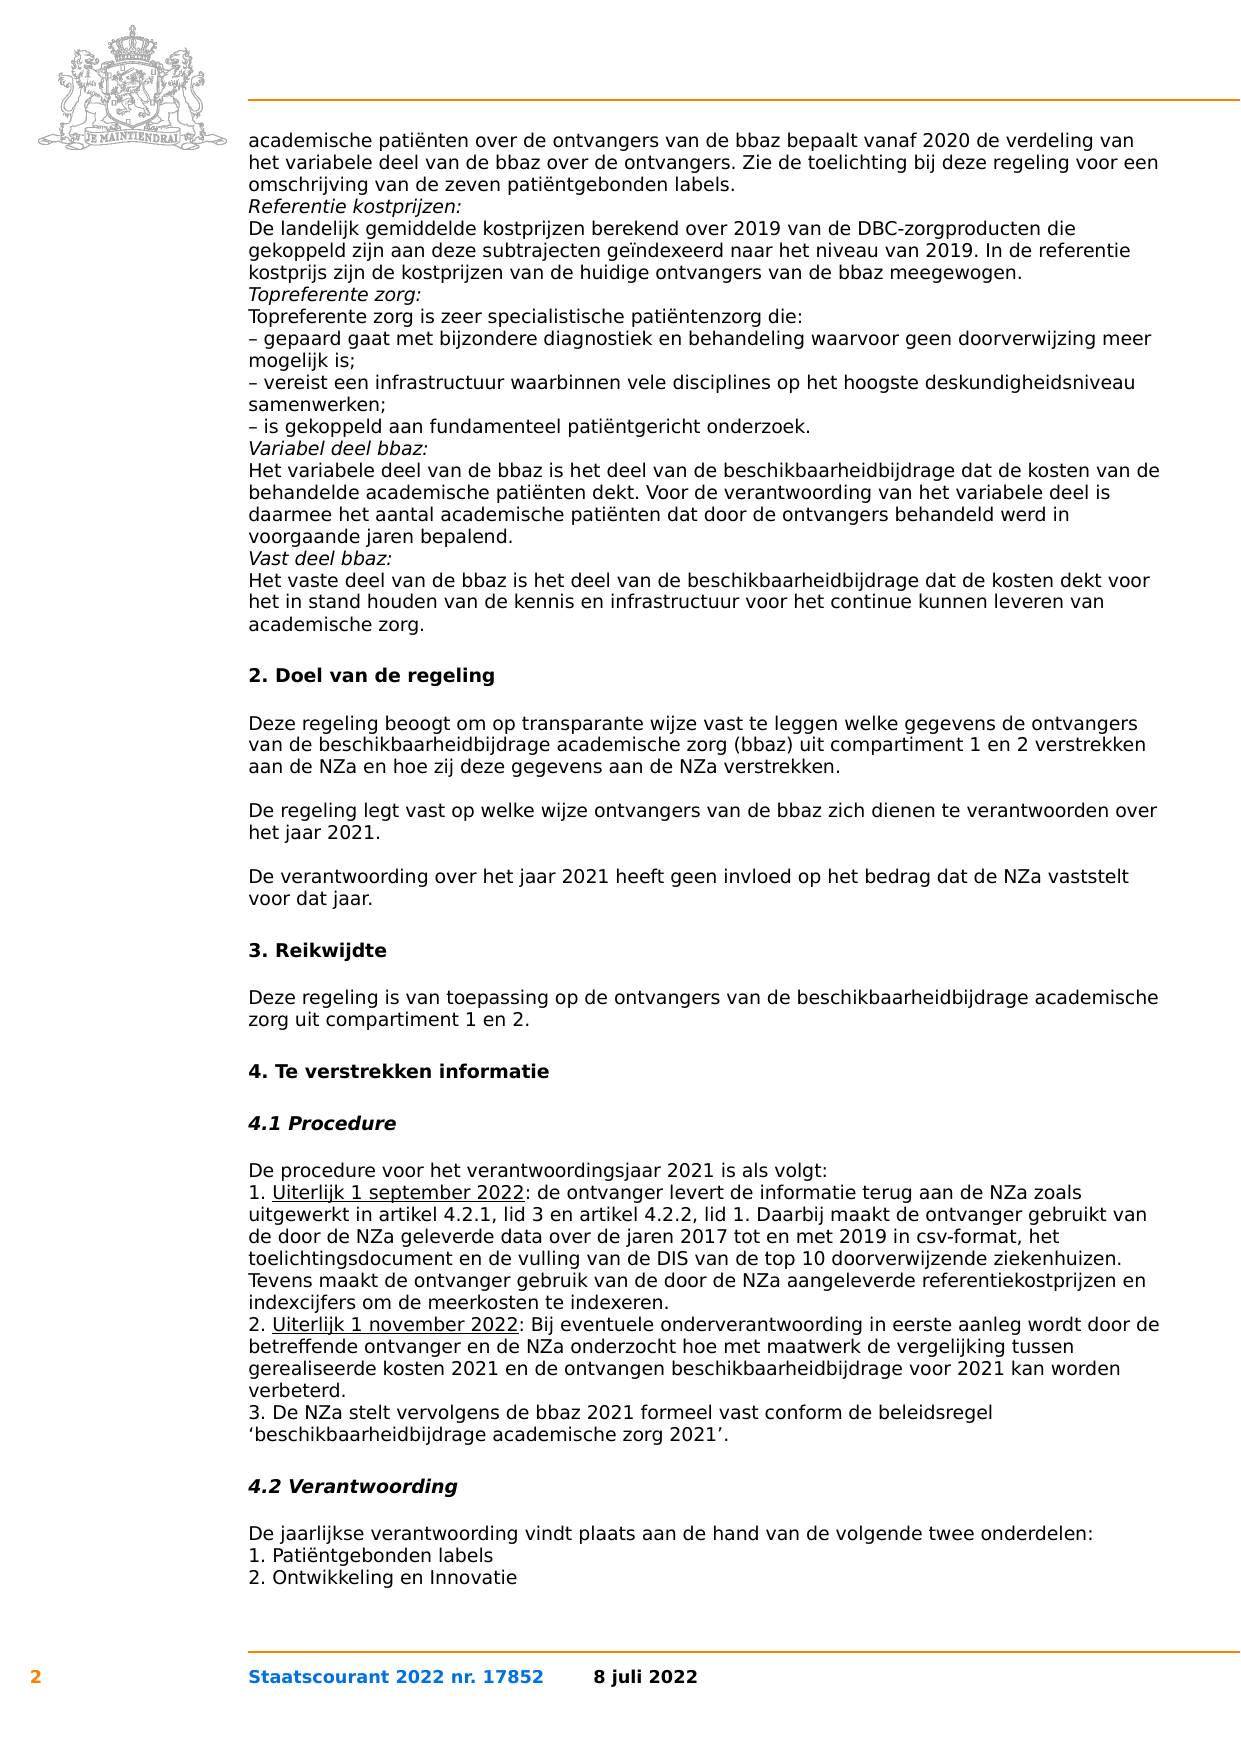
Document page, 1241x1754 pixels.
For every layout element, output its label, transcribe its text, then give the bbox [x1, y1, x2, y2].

text 1. Uiterlijk 1 september 2022: de ontvanger levert de informatie terug aan de NZa zoals uitgewerkt in artikel 4.2.1, lid 3 en artikel 4.2.2, lid 1. Daarbij maakt de ontvanger gebruikt van de door de NZa geleverde data over de jaren 2017 tot en met 2019 in csv-format, het toelichtingsdocument en de vulling van de DIS van de top 10 doorverwijzende ziekenhuizen. Tevens maakt de ontvanger gebruik van de door de NZa aangeleverde referentiekostprijzen en indexcijfers om de meerkosten te indexeren. [248, 1182, 1163, 1314]
text Referentie kostprijzen: [248, 196, 1163, 218]
text Topreferente zorg is zeer specialistische patiëntenzorg die: [248, 306, 1163, 328]
text – vereist een infrastructuur waarbinnen vele disciplines op het hoogste deskundigheidsniveau samenwerken; [248, 372, 1163, 416]
subtitle 4.1 Procedure [248, 1113, 1163, 1135]
text Deze regeling is van toepassing op de ontvangers van de beschikbaarheidbijdrage academische zorg uit compartiment 1 en 2. [248, 987, 1163, 1031]
text 3. De NZa stelt vervolgens de bbaz 2021 formeel vast conform de beleidsregel ‘beschikbaarheidbijdrage academische zorg 2021’. [248, 1402, 1163, 1446]
text Het variabele deel van de bbaz is het deel van de beschikbaarheidbijdrage dat de kosten van de behandelde academische patiënten dekt. Voor de verantwoording van het variabele deel is daarmee het aantal academische patiënten dat door de ontvangers behandeld werd in voorgaande jaren bepalend. [248, 459, 1163, 547]
text academische patiënten over de ontvangers van de bbaz bepaalt vanaf 2020 de verdeling van het variabele deel van de bbaz over de ontvangers. Zie de toelichting bij deze regeling voor een omschrijving van de zeven patiëntgebonden labels. [248, 130, 1163, 196]
text 1. Patiëntgebonden labels [248, 1544, 1163, 1567]
subtitle 2. Doel van de regeling [248, 665, 1163, 687]
text De verantwoording over het jaar 2021 heeft geen invloed op het bedrag dat de NZa vaststelt voor dat jaar. [248, 866, 1163, 910]
subtitle 4.2 Verantwoording [248, 1476, 1163, 1498]
text Vast deel bbaz: [248, 547, 1163, 569]
text Variabel deel bbaz: [248, 438, 1163, 459]
subtitle 3. Reikwijdte [248, 940, 1163, 962]
text De landelijk gemiddelde kostprijzen berekend over 2019 van de DBC-zorgproducten die gekoppeld zijn aan deze subtrajecten geïndexeerd naar het niveau van 2019. In de referentie kostprijs zijn de kostprijzen van de huidige ontvangers van de bbaz meegewogen. [248, 218, 1163, 284]
text Deze regeling beoogt om op transparante wijze vast te leggen welke gegevens de ontvangers van de beschikbaarheidbijdrage academische zorg (bbaz) uit compartiment 1 en 2 verstrekken aan de NZa en hoe zij deze gegevens aan de NZa verstrekken. [248, 712, 1163, 778]
text Het vaste deel van de bbaz is het deel van de beschikbaarheidbijdrage dat de kosten dekt voor het in stand houden van de kennis en infrastructuur voor het continue kunnen leveren van academische zorg. [248, 569, 1163, 635]
text 2. Uiterlijk 1 november 2022: Bij eventuele onderverantwoording in eerste aanleg wordt door de betreffende ontvanger en de NZa onderzocht hoe met maatwerk de vergelijking tussen gerealiseerde kosten 2021 en de ontvangen beschikbaarheidbijdrage voor 2021 kan worden verbeterd. [248, 1314, 1163, 1402]
text De procedure voor het verantwoordingsjaar 2021 is als volgt: [248, 1160, 1163, 1182]
subtitle 4. Te verstrekken informatie [248, 1061, 1163, 1083]
text Topreferente zorg: [248, 284, 1163, 306]
picture [38, 25, 227, 150]
text 2. Ontwikkeling en Innovatie [248, 1567, 1163, 1588]
text De regeling legt vast op welke wijze ontvangers van de bbaz zich dienen te verantwoorden over het jaar 2021. [248, 800, 1163, 844]
text De jaarlijkse verantwoording vindt plaats aan de hand van de volgende twee onderdelen: [248, 1523, 1163, 1544]
text – gepaard gaat met bijzondere diagnostiek en behandeling waarvoor geen doorverwijzing meer mogelijk is; [248, 328, 1163, 372]
text – is gekoppeld aan fundamenteel patiëntgericht onderzoek. [248, 416, 1163, 438]
